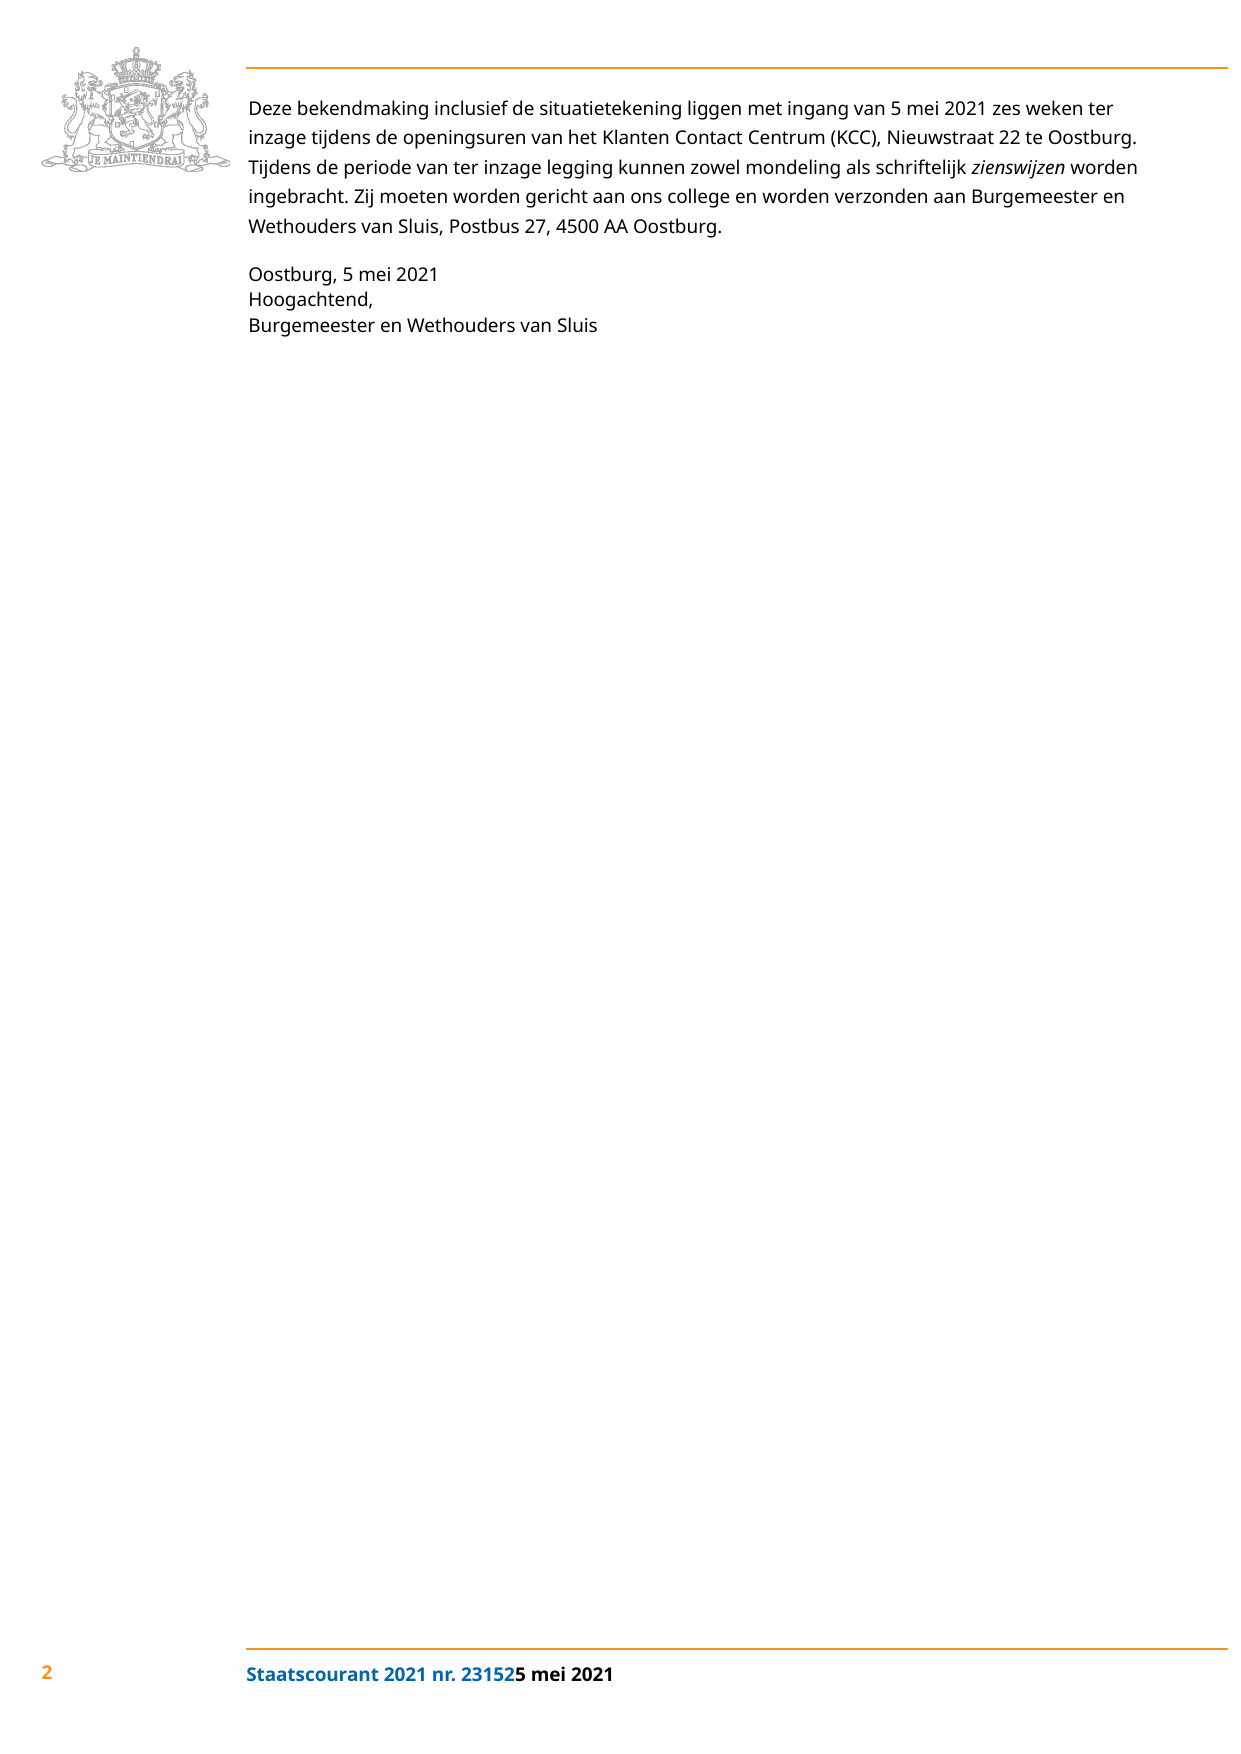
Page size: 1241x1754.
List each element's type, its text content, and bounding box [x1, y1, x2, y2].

picture [41, 47, 231, 172]
text Hoogachtend, [248, 287, 1152, 312]
text Deze bekendmaking inclusief de situatietekening liggen met ingang van 5 mei 2021 zes weken ter inzage tijdens de openingsuren van het Klanten Contact Centrum (KCC), Nieuwstraat 22 te Oostburg. Tijdens de periode van ter inzage legging kunnen zowel mondeling als schriftelijk zienswijzen worden ingebracht. Zij moeten worden gericht aan ons college en worden verzonden aan Burgemeester en Wethouders van Sluis, Postbus 27, 4500 AA Oostburg. [248, 95, 1152, 239]
text Oostburg, 5 mei 2021 [248, 261, 1152, 287]
text Burgemeester en Wethouders van Sluis [248, 312, 1152, 338]
